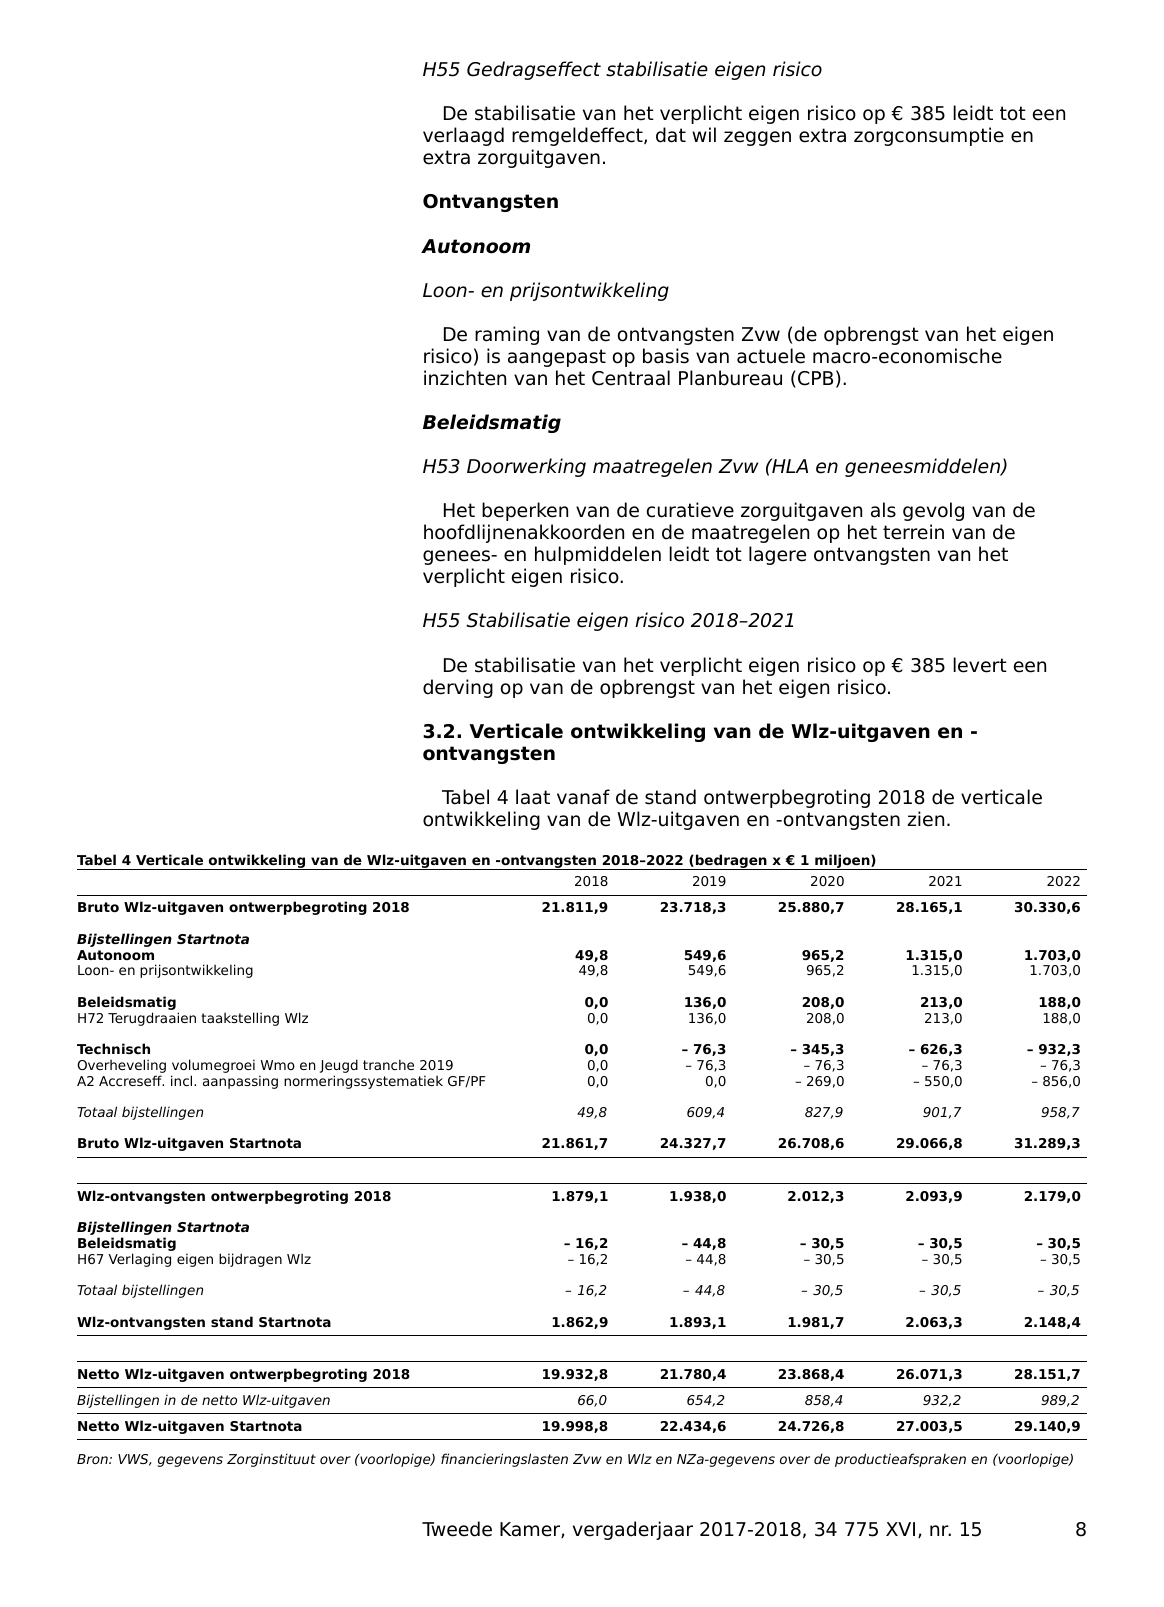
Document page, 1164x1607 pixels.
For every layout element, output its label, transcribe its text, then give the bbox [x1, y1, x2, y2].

table_cell [614, 1026, 732, 1042]
table_cell 2.148,4 [969, 1314, 1087, 1335]
table_cell 965,2 [732, 948, 850, 963]
table_cell [496, 1204, 614, 1220]
table_cell 1.893,1 [614, 1314, 732, 1335]
table_cell [496, 1089, 614, 1105]
table_cell [732, 1121, 850, 1136]
table_cell 0,0 [496, 1058, 614, 1073]
table_cell – 856,0 [969, 1073, 1087, 1089]
table_cell 188,0 [969, 995, 1087, 1010]
table_cell 2018 [496, 870, 614, 894]
table_cell 30.330,6 [969, 896, 1087, 916]
text De raming van de ontvangsten Zvw (de opbrengst van het eigen risico) is aangepast op basis van actuele macro-economische inzichten van het Centraal Planbureau (CPB). [422, 324, 1087, 390]
table_cell 2.093,9 [850, 1184, 968, 1204]
table_cell 188,0 [969, 1010, 1087, 1026]
table_cell 26.071,3 [850, 1362, 968, 1387]
table_cell [850, 979, 968, 995]
table_cell Totaal bijstellingen [77, 1105, 496, 1121]
table_cell 958,7 [969, 1105, 1087, 1121]
table_cell – 30,5 [969, 1251, 1087, 1267]
table_cell – 76,3 [614, 1058, 732, 1073]
table_cell 23.718,3 [614, 896, 732, 916]
table_cell 609,4 [614, 1105, 732, 1121]
table_cell 28.165,1 [850, 896, 968, 916]
table_cell [496, 932, 614, 947]
table_cell [77, 1121, 496, 1136]
table_cell – 76,3 [614, 1042, 732, 1058]
table_cell – 626,3 [850, 1042, 968, 1058]
table_cell 1.703,0 [969, 963, 1087, 979]
table_cell [850, 1158, 968, 1183]
table_cell [614, 979, 732, 995]
table_cell [850, 1220, 968, 1236]
table_cell – 30,5 [969, 1236, 1087, 1251]
table_cell 1.938,0 [614, 1184, 732, 1204]
table_cell 136,0 [614, 995, 732, 1010]
table_cell [614, 1336, 732, 1361]
table_cell [732, 1204, 850, 1220]
table_cell Beleidsmatig [77, 1236, 496, 1251]
table_cell [614, 1204, 732, 1220]
table_cell 213,0 [850, 1010, 968, 1026]
table_cell Netto Wlz-uitgaven ontwerpbegroting 2018 [77, 1362, 496, 1387]
table_cell H72 Terugdraaien taakstelling Wlz [77, 1010, 496, 1026]
table_cell 0,0 [496, 1042, 614, 1058]
table_cell 2019 [614, 870, 732, 894]
table_cell – 269,0 [732, 1073, 850, 1089]
table_cell 66,0 [496, 1388, 614, 1413]
table_cell Wlz-ontvangsten ontwerpbegroting 2018 [77, 1184, 496, 1204]
table_cell – 76,3 [850, 1058, 968, 1073]
text Het beperken van de curatieve zorguitgaven als gevolg van de hoofdlijnenakkoorden en de maatregelen op het terrein van de genees- en hulpmiddelen leidt tot lagere ontvangsten van het verplicht eigen risico. [422, 500, 1087, 588]
table_cell [732, 979, 850, 995]
table_cell 27.003,5 [850, 1414, 968, 1439]
table_cell 2.012,3 [732, 1184, 850, 1204]
text De stabilisatie van het verplicht eigen risico op € 385 levert een derving op van de opbrengst van het eigen risico. [422, 654, 1087, 698]
table_cell 1.862,9 [496, 1314, 614, 1335]
table_cell 31.289,3 [969, 1136, 1087, 1157]
table_cell [496, 1026, 614, 1042]
table_cell 1.703,0 [969, 948, 1087, 963]
table_cell [77, 1204, 496, 1220]
table_cell – 16,2 [496, 1236, 614, 1251]
subtitle Loon- en prijsontwikkeling [422, 280, 1087, 302]
table_cell [969, 932, 1087, 947]
table_cell – 30,5 [850, 1236, 968, 1251]
table_cell Bruto Wlz-uitgaven Startnota [77, 1136, 496, 1157]
table_cell [77, 979, 496, 995]
table_cell 26.708,6 [732, 1136, 850, 1157]
table_cell 2.179,0 [969, 1184, 1087, 1204]
table_cell [614, 1299, 732, 1314]
table_cell 654,2 [614, 1388, 732, 1413]
table_cell 49,8 [496, 963, 614, 979]
table_cell Autonoom [77, 948, 496, 963]
subtitle H55 Gedragseffect stabilisatie eigen risico [422, 59, 1087, 81]
subtitle Beleidsmatig [422, 412, 1087, 434]
table_cell 2.063,3 [850, 1314, 968, 1335]
table_cell 29.140,9 [969, 1414, 1087, 1439]
table_cell [969, 1220, 1087, 1236]
table_cell [850, 932, 968, 947]
table_cell [77, 1089, 496, 1105]
table_cell 213,0 [850, 995, 968, 1010]
table_cell 549,6 [614, 948, 732, 963]
table_cell 549,6 [614, 963, 732, 979]
table_cell 1.981,7 [732, 1314, 850, 1335]
table_cell 22.434,6 [614, 1414, 732, 1439]
table_cell [614, 916, 732, 932]
table_cell – 30,5 [850, 1251, 968, 1267]
table_cell 49,8 [496, 948, 614, 963]
table_cell 1.315,0 [850, 948, 968, 963]
table_cell [614, 1158, 732, 1183]
table_cell [496, 1220, 614, 1236]
table_cell [77, 1026, 496, 1042]
table_cell 19.998,8 [496, 1414, 614, 1439]
table_cell [969, 1121, 1087, 1136]
table_cell [732, 1026, 850, 1042]
table_cell 2022 [969, 870, 1087, 894]
table_cell [850, 1026, 968, 1042]
table_cell Bijstellingen in de netto Wlz-uitgaven [77, 1388, 496, 1413]
table_cell Totaal bijstellingen [77, 1283, 496, 1299]
table_cell – 16,2 [496, 1283, 614, 1299]
table_cell [850, 916, 968, 932]
table_cell [969, 1336, 1087, 1361]
table_cell [496, 1299, 614, 1314]
table_cell A2 Accreseff. incl. aanpassing normeringssystematiek GF/PF [77, 1073, 496, 1089]
table_cell 49,8 [496, 1105, 614, 1121]
table_cell 0,0 [496, 1010, 614, 1026]
table_cell [496, 1267, 614, 1283]
table_cell [614, 1267, 732, 1283]
table_cell [496, 1121, 614, 1136]
table_cell [77, 870, 496, 894]
table_cell [850, 1336, 968, 1361]
table_cell [850, 1121, 968, 1136]
table_cell 989,2 [969, 1388, 1087, 1413]
table_cell [496, 1336, 614, 1361]
table_cell Netto Wlz-uitgaven Startnota [77, 1414, 496, 1439]
table_cell 19.932,8 [496, 1362, 614, 1387]
table_cell 25.880,7 [732, 896, 850, 916]
table_cell [496, 916, 614, 932]
table_cell Technisch [77, 1042, 496, 1058]
text Tabel 4 laat vanaf de stand ontwerpbegroting 2018 de verticale ontwikkeling van de Wlz-uitgaven en -ontvangsten zien. [422, 787, 1087, 831]
table_cell [732, 1158, 850, 1183]
table_cell [614, 932, 732, 947]
table_cell 901,7 [850, 1105, 968, 1121]
table_cell [969, 1089, 1087, 1105]
table_cell [614, 1089, 732, 1105]
table_cell Bruto Wlz-uitgaven ontwerpbegroting 2018 [77, 896, 496, 916]
subtitle Ontvangsten [422, 191, 1087, 213]
table_cell – 44,8 [614, 1283, 732, 1299]
table_cell [850, 1267, 968, 1283]
table_cell – 30,5 [732, 1283, 850, 1299]
table_cell 827,9 [732, 1105, 850, 1121]
table_cell [77, 916, 496, 932]
table_cell [77, 1158, 496, 1183]
table_cell [969, 1299, 1087, 1314]
subtitle H55 Stabilisatie eigen risico 2018–2021 [422, 610, 1087, 632]
table_cell 24.726,8 [732, 1414, 850, 1439]
table_cell 21.811,9 [496, 896, 614, 916]
table_cell 858,4 [732, 1388, 850, 1413]
table_cell [614, 1121, 732, 1136]
table_cell Bron: VWS, gegevens Zorginstituut over (voorlopige) financieringslasten Zvw en Wlz en NZa-gegevens over de productieafspraken en (voorlopige) [77, 1440, 1087, 1468]
table_cell 23.868,4 [732, 1362, 850, 1387]
table_cell [732, 1267, 850, 1283]
table_cell 1.879,1 [496, 1184, 614, 1204]
table_cell – 76,3 [732, 1058, 850, 1073]
table_cell [732, 1220, 850, 1236]
table_cell 1.315,0 [850, 963, 968, 979]
table_cell – 30,5 [732, 1251, 850, 1267]
table_cell [614, 1220, 732, 1236]
table_cell 0,0 [496, 1073, 614, 1089]
table_cell [850, 1204, 968, 1220]
table_cell H67 Verlaging eigen bijdragen Wlz [77, 1251, 496, 1267]
table_cell [77, 1299, 496, 1314]
table_cell – 30,5 [732, 1236, 850, 1251]
table_cell 136,0 [614, 1010, 732, 1026]
table_cell 208,0 [732, 995, 850, 1010]
table_cell [77, 1267, 496, 1283]
table_cell [850, 1089, 968, 1105]
table_cell [969, 979, 1087, 995]
subtitle 3.2. Verticale ontwikkeling van de Wlz-uitgaven en -ontvangsten [422, 721, 1087, 765]
table_header Tabel 4 Verticale ontwikkeling van de Wlz-uitgaven en -ontvangsten 2018–2022 (bedragen x € 1 miljoen) [77, 853, 1087, 868]
table_cell 24.327,7 [614, 1136, 732, 1157]
table_cell Bijstellingen Startnota [77, 1220, 496, 1236]
table_cell 965,2 [732, 963, 850, 979]
table_cell [969, 1267, 1087, 1283]
table_cell 932,2 [850, 1388, 968, 1413]
table_cell – 30,5 [850, 1283, 968, 1299]
table_cell – 30,5 [969, 1283, 1087, 1299]
subtitle Autonoom [422, 236, 1087, 257]
subtitle H53 Doorwerking maatregelen Zvw (HLA en geneesmiddelen) [422, 456, 1087, 478]
table_cell – 345,3 [732, 1042, 850, 1058]
table_cell 0,0 [614, 1073, 732, 1089]
table_cell Bijstellingen Startnota [77, 932, 496, 947]
table_cell – 44,8 [614, 1236, 732, 1251]
table_cell [732, 1299, 850, 1314]
table_cell [969, 1026, 1087, 1042]
table_cell Overheveling volumegroei Wmo en Jeugd tranche 2019 [77, 1058, 496, 1073]
table_cell Beleidsmatig [77, 995, 496, 1010]
table_cell [969, 916, 1087, 932]
table_cell 28.151,7 [969, 1362, 1087, 1387]
table_cell – 44,8 [614, 1251, 732, 1267]
table_cell [732, 916, 850, 932]
table_cell 2020 [732, 870, 850, 894]
table_cell – 932,3 [969, 1042, 1087, 1058]
table_cell – 16,2 [496, 1251, 614, 1267]
table_cell Wlz-ontvangsten stand Startnota [77, 1314, 496, 1335]
table_cell 2021 [850, 870, 968, 894]
table_cell [969, 1158, 1087, 1183]
table_cell [732, 932, 850, 947]
table_cell Loon- en prijsontwikkeling [77, 963, 496, 979]
table_cell [969, 1204, 1087, 1220]
table_cell [77, 1336, 496, 1361]
table_cell [496, 1158, 614, 1183]
table_cell 208,0 [732, 1010, 850, 1026]
text De stabilisatie van het verplicht eigen risico op € 385 leidt tot een verlaagd remgeldeffect, dat wil zeggen extra zorgconsumptie en extra zorguitgaven. [422, 103, 1087, 169]
table_cell 0,0 [496, 995, 614, 1010]
table_cell – 550,0 [850, 1073, 968, 1089]
table_cell – 76,3 [969, 1058, 1087, 1073]
table_cell 21.780,4 [614, 1362, 732, 1387]
table_cell [732, 1336, 850, 1361]
table_cell [850, 1299, 968, 1314]
table_cell 21.861,7 [496, 1136, 614, 1157]
table_cell [732, 1089, 850, 1105]
table_cell 29.066,8 [850, 1136, 968, 1157]
table_cell [496, 979, 614, 995]
